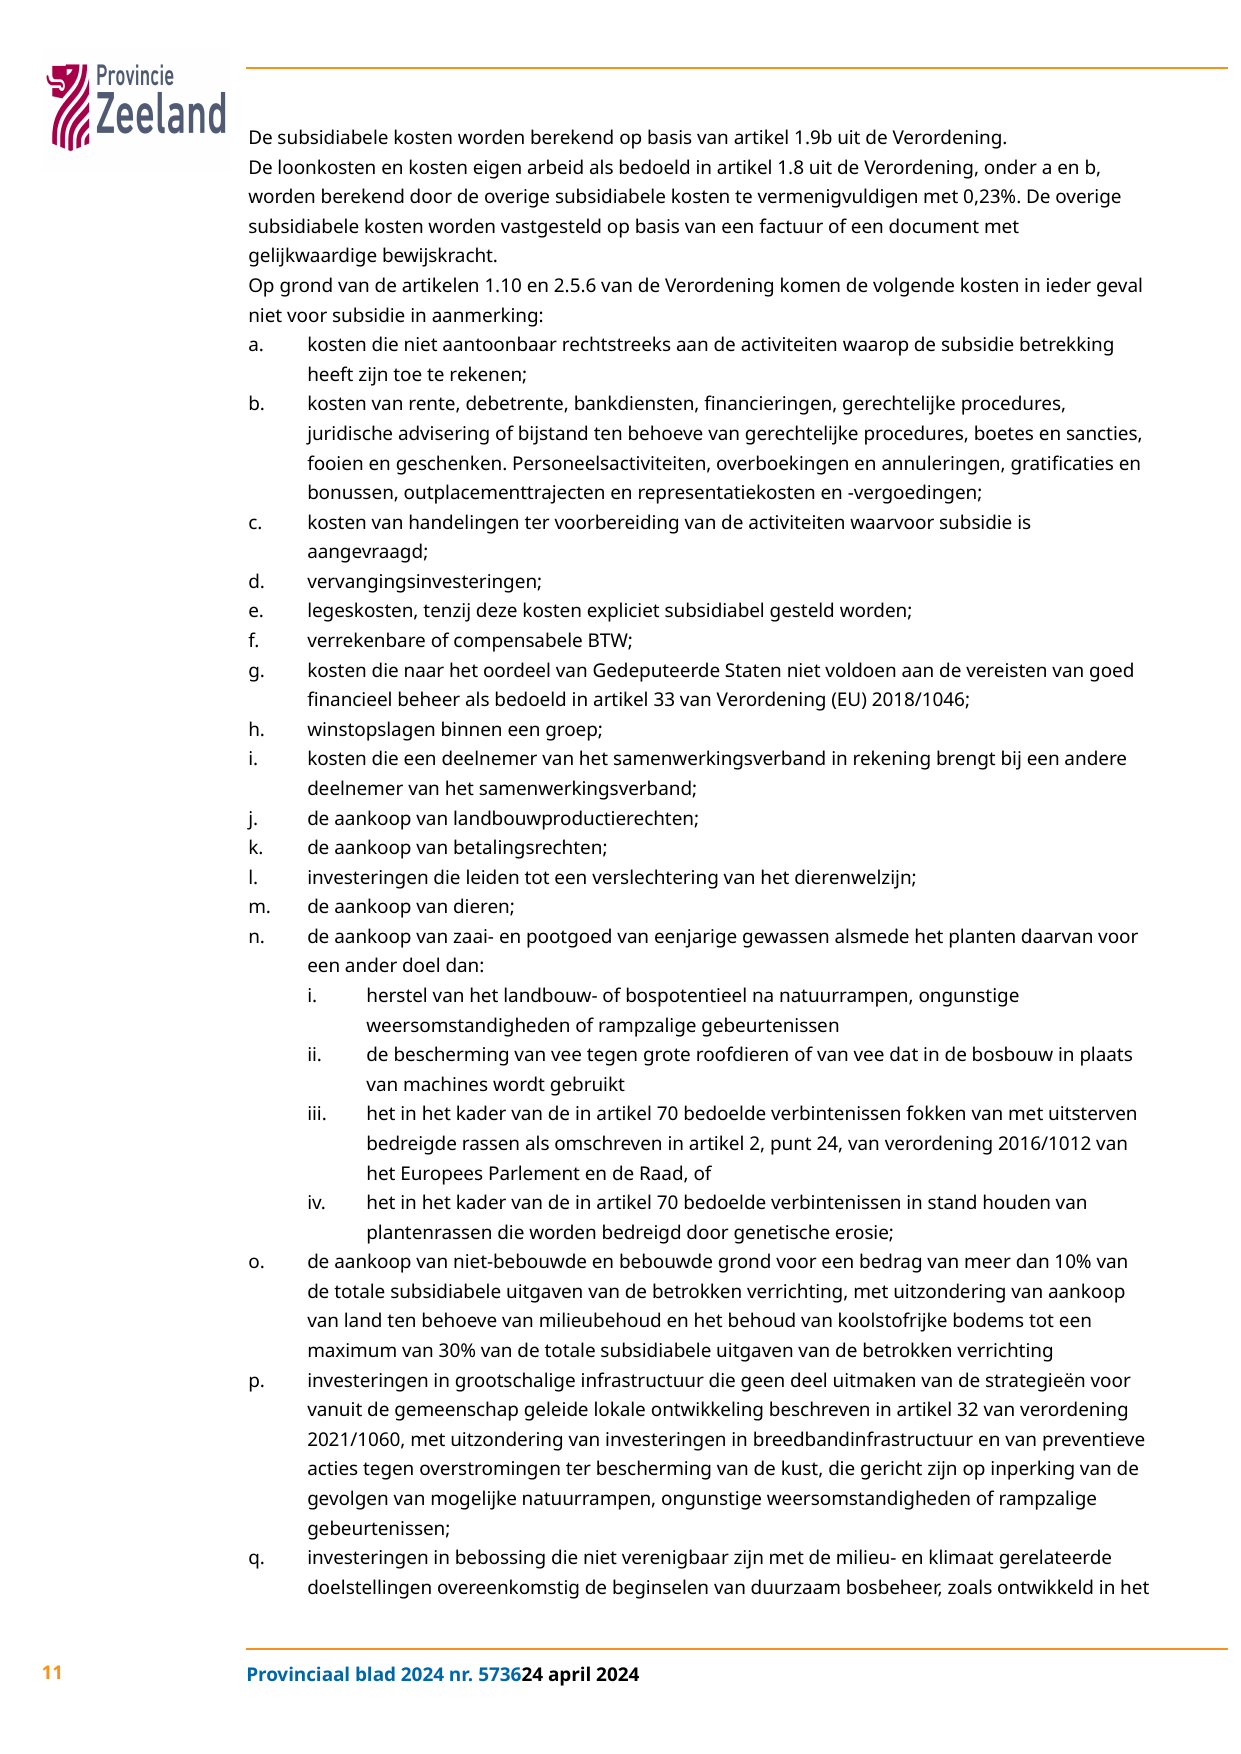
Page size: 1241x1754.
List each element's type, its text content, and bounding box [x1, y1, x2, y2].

list het in het kader van de in artikel 70 bedoelde verbintenissen in stand houden van plantenrassen die worden bedreigd door genetische erosie; [307, 1189, 1152, 1245]
list de aankoop van dieren; [248, 893, 1152, 919]
list kosten die naar het oordeel van Gedeputeerde Staten niet voldoen aan de vereisten van goed financieel beheer als bedoeld in artikel 33 van Verordening (EU) 2018/1046; [248, 657, 1152, 712]
list kosten die een deelnemer van het samenwerkingsverband in rekening brengt bij een andere deelnemer van het samenwerkingsverband; [248, 746, 1152, 801]
picture [41, 47, 231, 172]
list verrekenbare of compensabele BTW; [248, 627, 1152, 653]
list investeringen in bebossing die niet verenigbaar zijn met de milieu- en klimaat gerelateerde doelstellingen overeenkomstig de beginselen van duurzaam bosbeheer, zoals ontwikkeld in het [248, 1544, 1152, 1600]
list de aankoop van niet-bebouwde en bebouwde grond voor een bedrag van meer dan 10% van de totale subsidiabele uitgaven van de betrokken verrichting, met uitzondering van aankoop van land ten behoeve van milieubehoud en het behoud van koolstofrijke bodems tot een maximum van 30% van de totale subsidiabele uitgaven van de betrokken verrichting [248, 1248, 1152, 1363]
text Op grond van de artikelen 1.10 en 2.5.6 van de Verordening komen de volgende kosten in ieder geval niet voor subsidie in aanmerking: [248, 272, 1152, 328]
text De subsidiabele kosten worden berekend op basis van artikel 1.9b uit de Verordening. [248, 124, 1152, 150]
list het in het kader van de in artikel 70 bedoelde verbintenissen fokken van met uitsterven bedreigde rassen als omschreven in artikel 2, punt 24, van verordening 2016/1012 van het Europees Parlement en de Raad, of [307, 1101, 1152, 1186]
list legeskosten, tenzij deze kosten expliciet subsidiabel gesteld worden; [248, 598, 1152, 623]
list kosten die niet aantoonbaar rechtstreeks aan de activiteiten waarop de subsidie betrekking heeft zijn toe te rekenen; [248, 331, 1152, 387]
list herstel van het landbouw- of bospotentieel na natuurrampen, ongunstige weersomstandigheden of rampzalige gebeurtenissen [307, 982, 1152, 1038]
list investeringen in grootschalige infrastructuur die geen deel uitmaken van de strategieën voor vanuit de gemeenschap geleide lokale ontwikkeling beschreven in artikel 32 van verordening 2021/1060, met uitzondering van investeringen in breedbandinfrastructuur en van preventieve acties tegen overstromingen ter bescherming van de kust, die gericht zijn op inperking van de gevolgen van mogelijke natuurrampen, ongunstige weersomstandigheden of rampzalige gebeurtenissen; [248, 1367, 1152, 1541]
list de aankoop van betalingsrechten; [248, 834, 1152, 860]
list winstopslagen binnen een groep; [248, 716, 1152, 742]
list kosten van rente, debetrente, bankdiensten, financieringen, gerechtelijke procedures, juridische advisering of bijstand ten behoeve van gerechtelijke procedures, boetes en sancties, fooien en geschenken. Personeelsactiviteiten, overboekingen en annuleringen, gratificaties en bonussen, outplacementtrajecten en representatiekosten en -vergoedingen; [248, 391, 1152, 505]
list de bescherming van vee tegen grote roofdieren of van vee dat in de bosbouw in plaats van machines wordt gebruikt [307, 1041, 1152, 1097]
list investeringen die leiden tot een verslechtering van het dierenwelzijn; [248, 864, 1152, 890]
text De loonkosten en kosten eigen arbeid als bedoeld in artikel 1.8 uit de Verordening, onder a en b, worden berekend door de overige subsidiabele kosten te vermenigvuldigen met 0,23%. De overige subsidiabele kosten worden vastgesteld op basis van een factuur of een document met gelijkwaardige bewijskracht. [248, 154, 1152, 268]
list de aankoop van landbouwproductierechten; [248, 805, 1152, 831]
list kosten van handelingen ter voorbereiding van de activiteiten waarvoor subsidie is aangevraagd; [248, 509, 1152, 564]
list de aankoop van zaai- en pootgoed van eenjarige gewassen alsmede het planten daarvan voor een ander doel dan: [248, 923, 1152, 978]
list vervangingsinvesteringen; [248, 568, 1152, 594]
